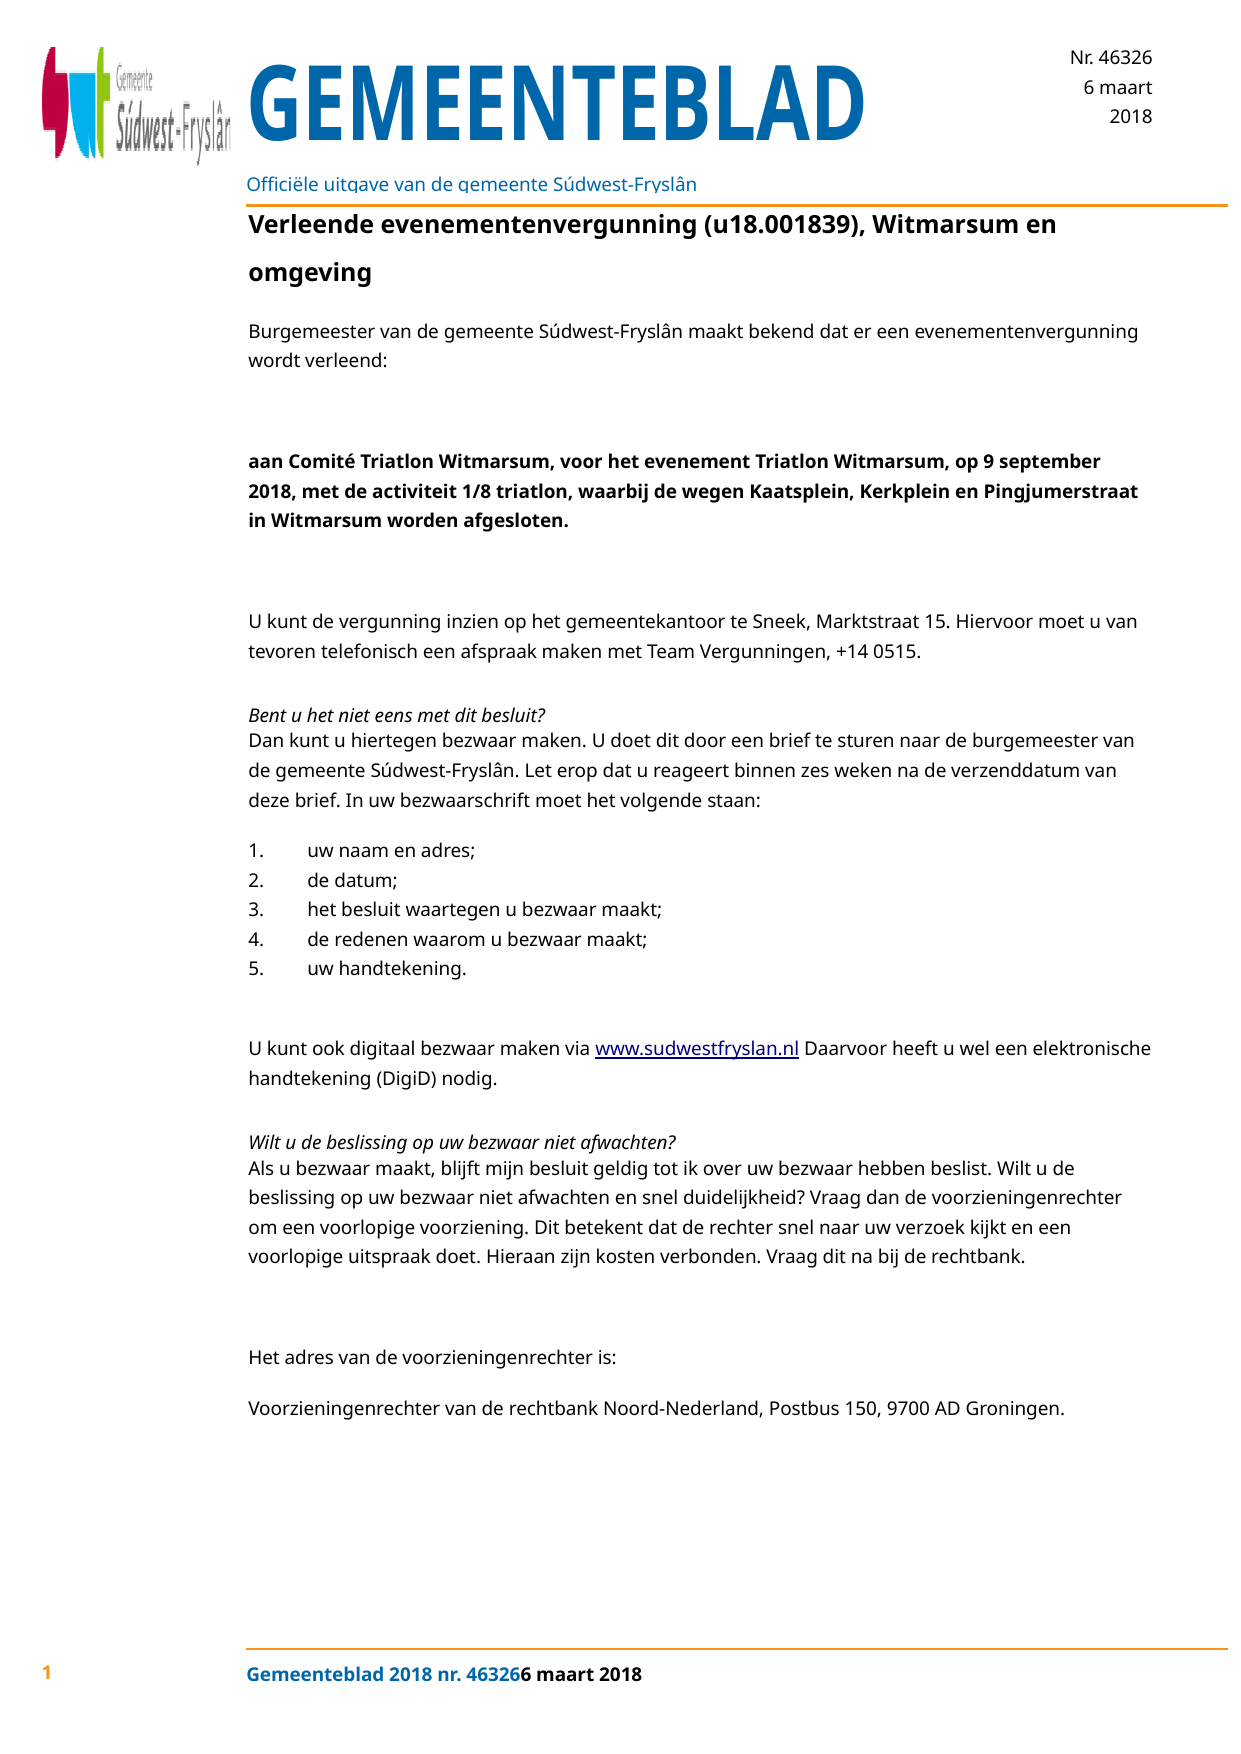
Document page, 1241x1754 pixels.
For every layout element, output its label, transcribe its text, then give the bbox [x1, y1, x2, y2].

text aan Comité Triatlon Witmarsum, voor het evenement Triatlon Witmarsum, op 9 september 2018, met de activiteit 1/8 triatlon, waarbij de wegen Kaatsplein, Kerkplein en Pingjumerstraat in Witmarsum worden afgesloten. [248, 448, 1152, 533]
text Bent u het niet eens met dit besluit? [248, 702, 1152, 728]
text Als u bezwaar maakt, blijft mijn besluit geldig tot ik over uw bezwaar hebben beslist. Wilt u de beslissing op uw bezwaar niet afwachten en snel duidelijkheid? Vraag dan de voorzieningenrechter om een voorlopige voorziening. Dit betekent dat de rechter snel naar uw verzoek kijkt en een voorlopige uitspraak doet. Hieraan zijn kosten verbonden. Vraag dit na bij de rechtbank. [248, 1155, 1152, 1269]
text Voorzieningenrechter van de rechtbank Noord-Nederland, Postbus 150, 9700 AD Groningen. [248, 1395, 1152, 1421]
text Het adres van de voorzieningenrechter is: [248, 1344, 1152, 1370]
text Burgemeester van de gemeente Súdwest-Fryslân maakt bekend dat er een evenementenvergunning wordt verleend: [248, 318, 1152, 373]
picture [41, 47, 231, 172]
list de datum; [248, 867, 1152, 892]
text Dan kunt u hiertegen bezwaar maken. U doet dit door een brief te sturen naar de burgemeester van de gemeente Súdwest-Fryslân. Let erop dat u reageert binnen zes weken na de verzenddatum van deze brief. In uw bezwaarschrift moet het volgende staan: [248, 728, 1152, 812]
list het besluit waartegen u bezwaar maakt; [248, 896, 1152, 922]
list uw naam en adres; [248, 837, 1152, 863]
text Verleende evenementenvergunning (u18.001839), Witmarsum en omgeving [248, 207, 1152, 288]
text U kunt ook digitaal bezwaar maken via www.sudwestfryslan.nl Daarvoor heeft u wel een elektronische handtekening (DigiD) nodig. [248, 1036, 1152, 1091]
text Wilt u de beslissing op uw bezwaar niet afwachten? [248, 1129, 1152, 1155]
text U kunt de vergunning inzien op het gemeentekantoor te Sneek, Marktstraat 15. Hiervoor moet u van tevoren telefonisch een afspraak maken met Team Vergunningen, +14 0515. [248, 608, 1152, 664]
list uw handtekening. [248, 956, 1152, 981]
list de redenen waarom u bezwaar maakt; [248, 926, 1152, 952]
